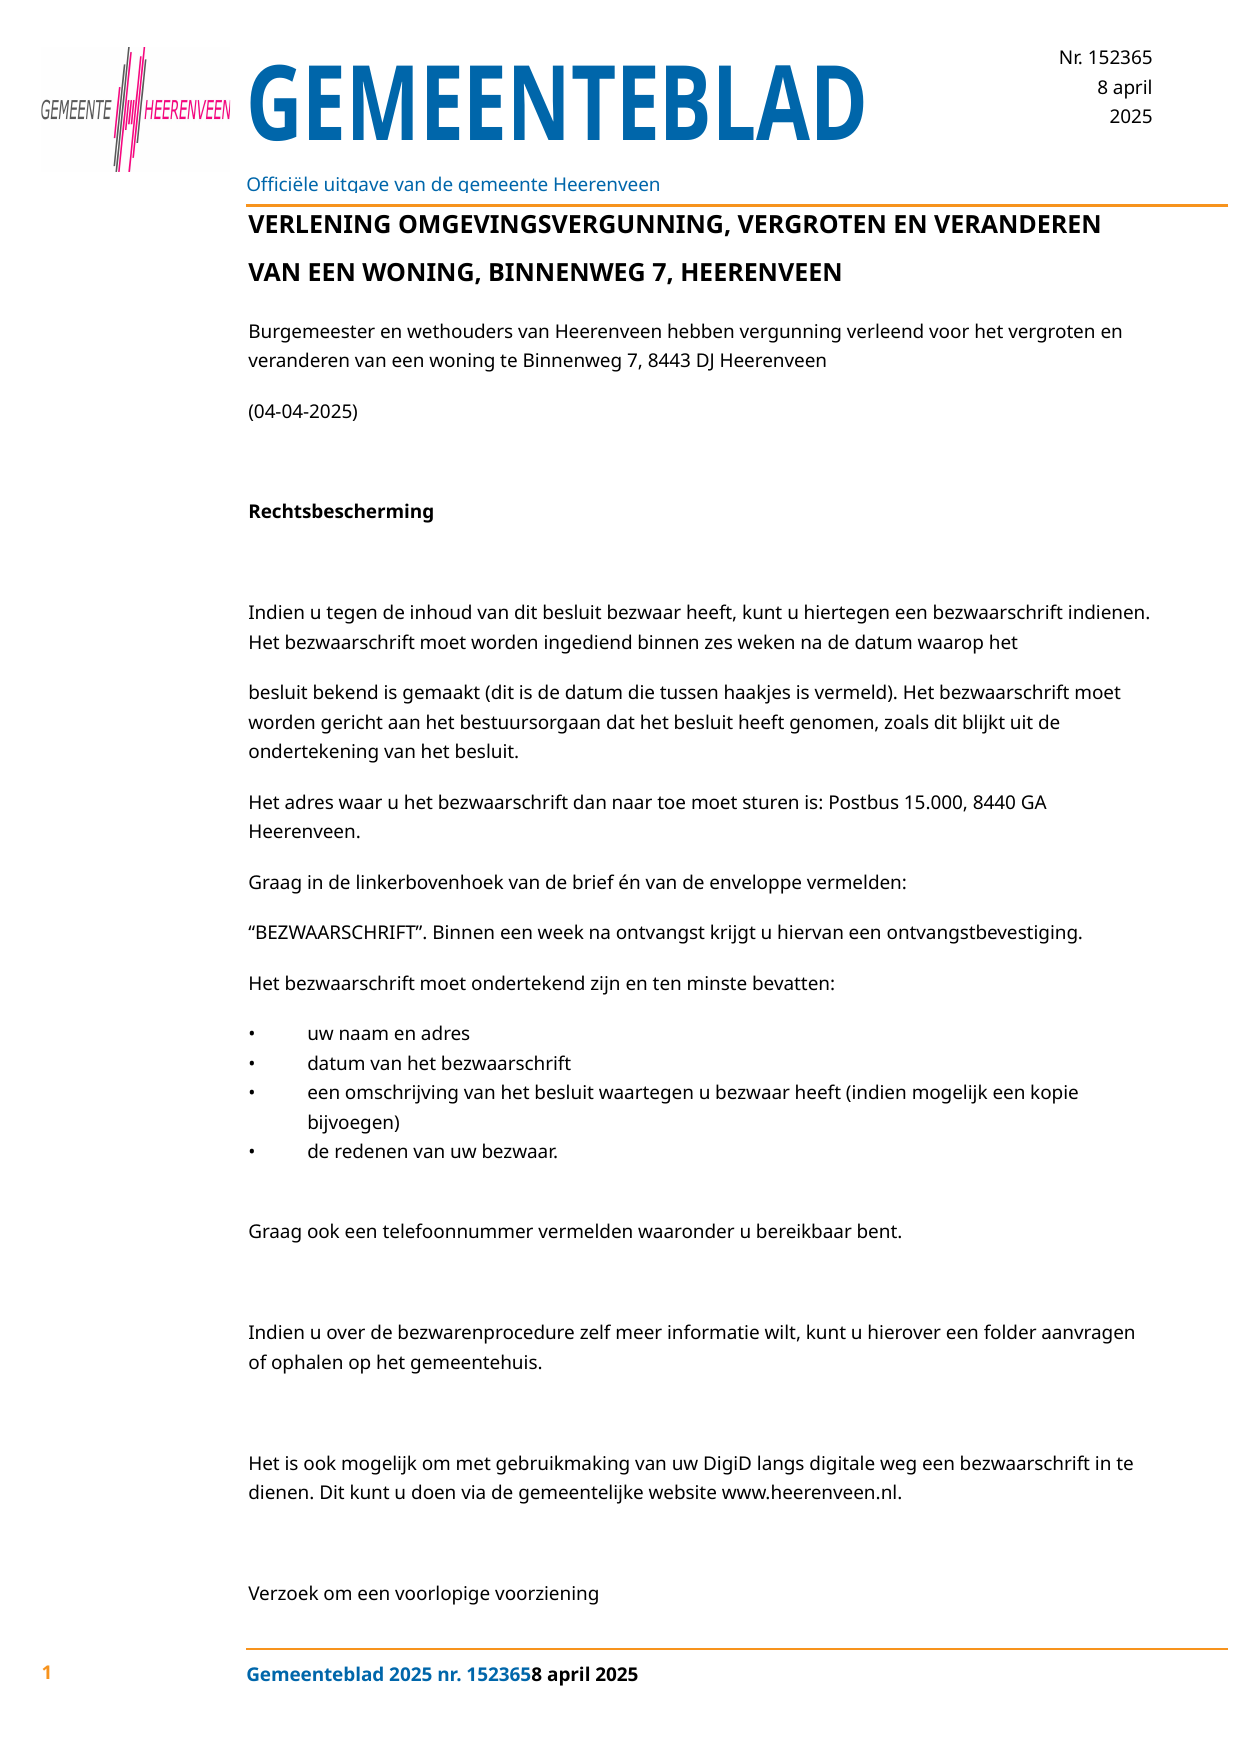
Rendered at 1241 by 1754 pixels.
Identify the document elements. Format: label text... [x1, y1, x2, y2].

picture [41, 47, 231, 172]
text Graag in de linkerbovenhoek van de brief én van de enveloppe vermelden: [248, 869, 1152, 895]
text Burgemeester en wethouders van Heerenveen hebben vergunning verleend voor het vergroten en veranderen van een woning te Binnenweg 7, 8443 DJ Heerenveen [248, 318, 1152, 373]
text (04-04-2025) [248, 398, 1152, 424]
text Het bezwaarschrift moet ondertekend zijn en ten minste bevatten: [248, 970, 1152, 996]
list de redenen van uw bezwaar. [248, 1139, 1152, 1164]
text VERLENING OMGEVINGSVERGUNNING, VERGROTEN EN VERANDEREN VAN EEN WONING, BINNENWEG 7, HEERENVEEN [248, 207, 1152, 288]
text Indien u over de bezwarenprocedure zelf meer informatie wilt, kunt u hierover een folder aanvragen of ophalen op het gemeentehuis. [248, 1319, 1152, 1375]
list datum van het bezwaarschrift [248, 1050, 1152, 1076]
text “BEZWAARSCHRIFT”. Binnen een week na ontvangst krijgt u hiervan een ontvangstbevestiging. [248, 919, 1152, 945]
list uw naam en adres [248, 1020, 1152, 1046]
text Rechtsbescherming [248, 499, 1152, 524]
text Verzoek om een voorlopige voorziening [248, 1580, 1152, 1606]
text besluit bekend is gemaakt (dit is de datum die tussen haakjes is vermeld). Het bezwaarschrift moet worden gericht aan het bestuursorgaan dat het besluit heeft genomen, zoals dit blijkt uit de ondertekening van het besluit. [248, 679, 1152, 764]
text Het is ook mogelijk om met gebruikmaking van uw DigiD langs digitale weg een bezwaarschrift in te dienen. Dit kunt u doen via de gemeentelijke website www.heerenveen.nl. [248, 1450, 1152, 1505]
list een omschrijving van het besluit waartegen u bezwaar heeft (indien mogelijk een kopie bijvoegen) [248, 1079, 1152, 1135]
text Het adres waar u het bezwaarschrift dan naar toe moet sturen is: Postbus 15.000, 8440 GA Heerenveen. [248, 789, 1152, 844]
text Graag ook een telefoonnummer vermelden waaronder u bereikbaar bent. [248, 1219, 1152, 1244]
text Indien u tegen de inhoud van dit besluit bezwaar heeft, kunt u hiertegen een bezwaarschrift indienen. Het bezwaarschrift moet worden ingediend binnen zes weken na de datum waarop het [248, 599, 1152, 655]
